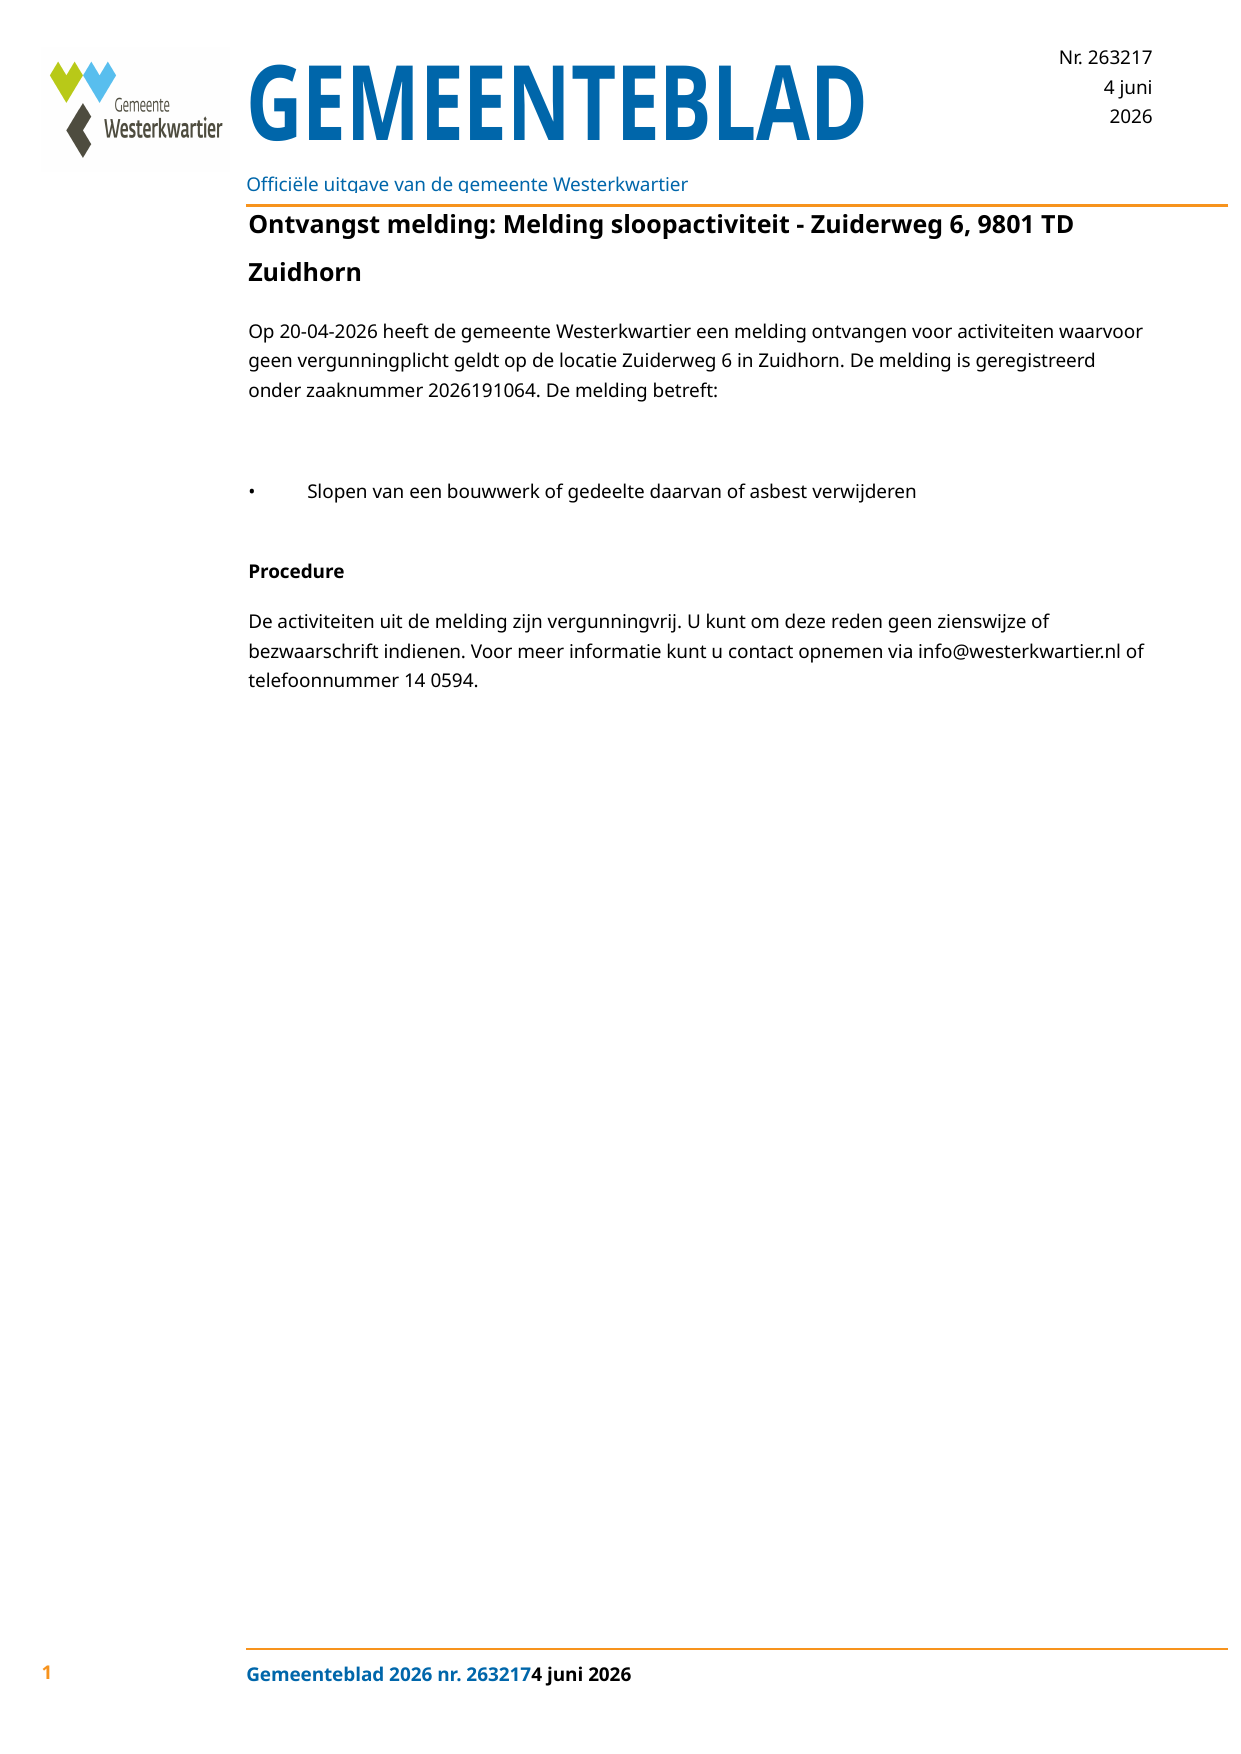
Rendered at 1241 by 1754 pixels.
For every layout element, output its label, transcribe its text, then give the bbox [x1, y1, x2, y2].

text De activiteiten uit de melding zijn vergunningvrij. U kunt om deze reden geen zienswijze of bezwaarschrift indienen. Voor meer informatie kunt u contact opnemen via info@westerkwartier.nl of telefoonnummer 14 0594. [248, 608, 1152, 693]
list Slopen van een bouwwerk of gedeelte daarvan of asbest verwijderen [248, 478, 1152, 504]
text Ontvangst melding: Melding sloopactiviteit - Zuiderweg 6, 9801 TD Zuidhorn [248, 207, 1152, 288]
picture [41, 47, 231, 172]
text Op 20-04-2026 heeft de gemeente Westerkwartier een melding ontvangen voor activiteiten waarvoor geen vergunningplicht geldt op de locatie Zuiderweg 6 in Zuidhorn. De melding is geregistreerd onder zaaknummer 2026191064. De melding betreft: [248, 318, 1152, 403]
text Procedure [248, 558, 1152, 584]
